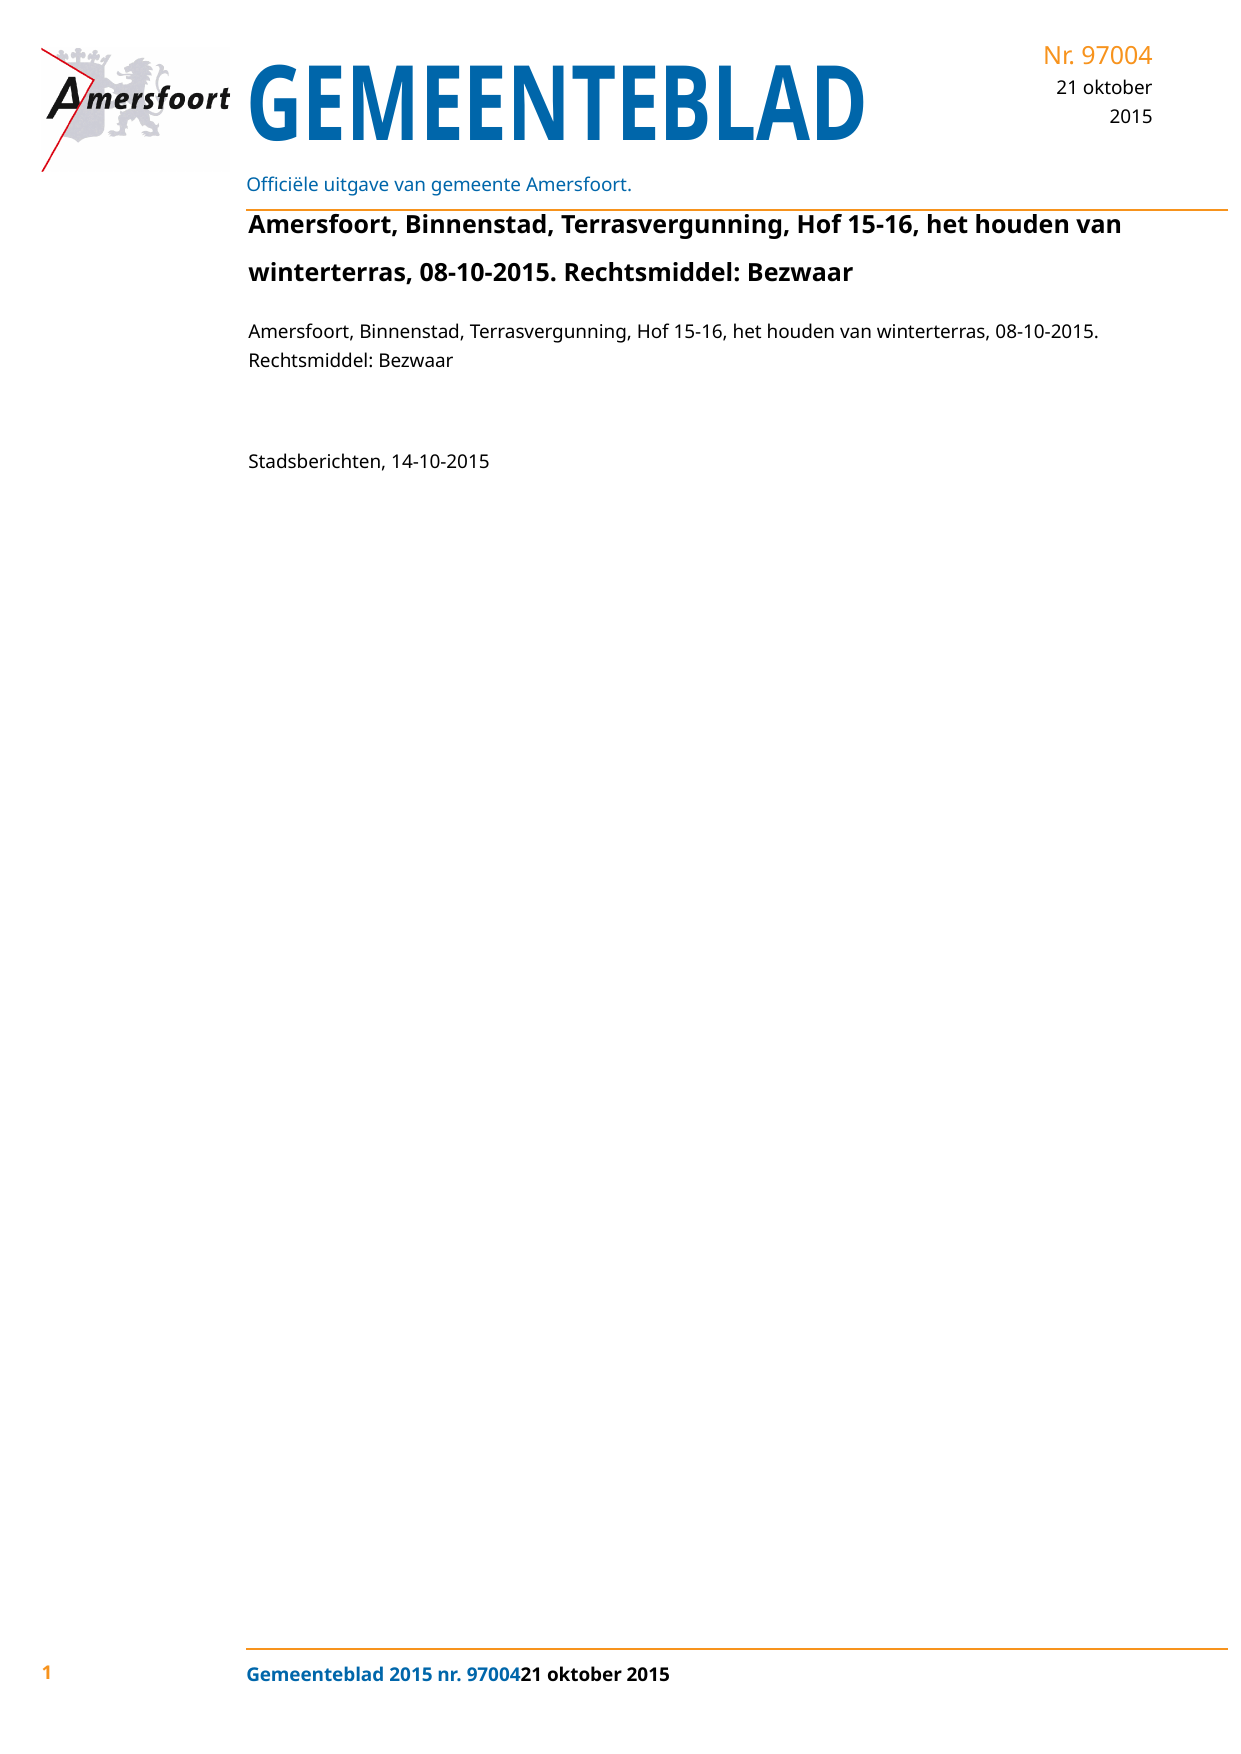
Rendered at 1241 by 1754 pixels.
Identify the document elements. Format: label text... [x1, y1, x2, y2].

picture [41, 47, 231, 172]
text Amersfoort, Binnenstad, Terrasvergunning, Hof 15-16, het houden van winterterras, 08-10-2015. Rechtsmiddel: Bezwaar [248, 318, 1152, 373]
text Stadsberichten, 14-10-2015 [248, 448, 1152, 474]
text Amersfoort, Binnenstad, Terrasvergunning, Hof 15-16, het houden van winterterras, 08-10-2015. Rechtsmiddel: Bezwaar [248, 211, 1152, 288]
